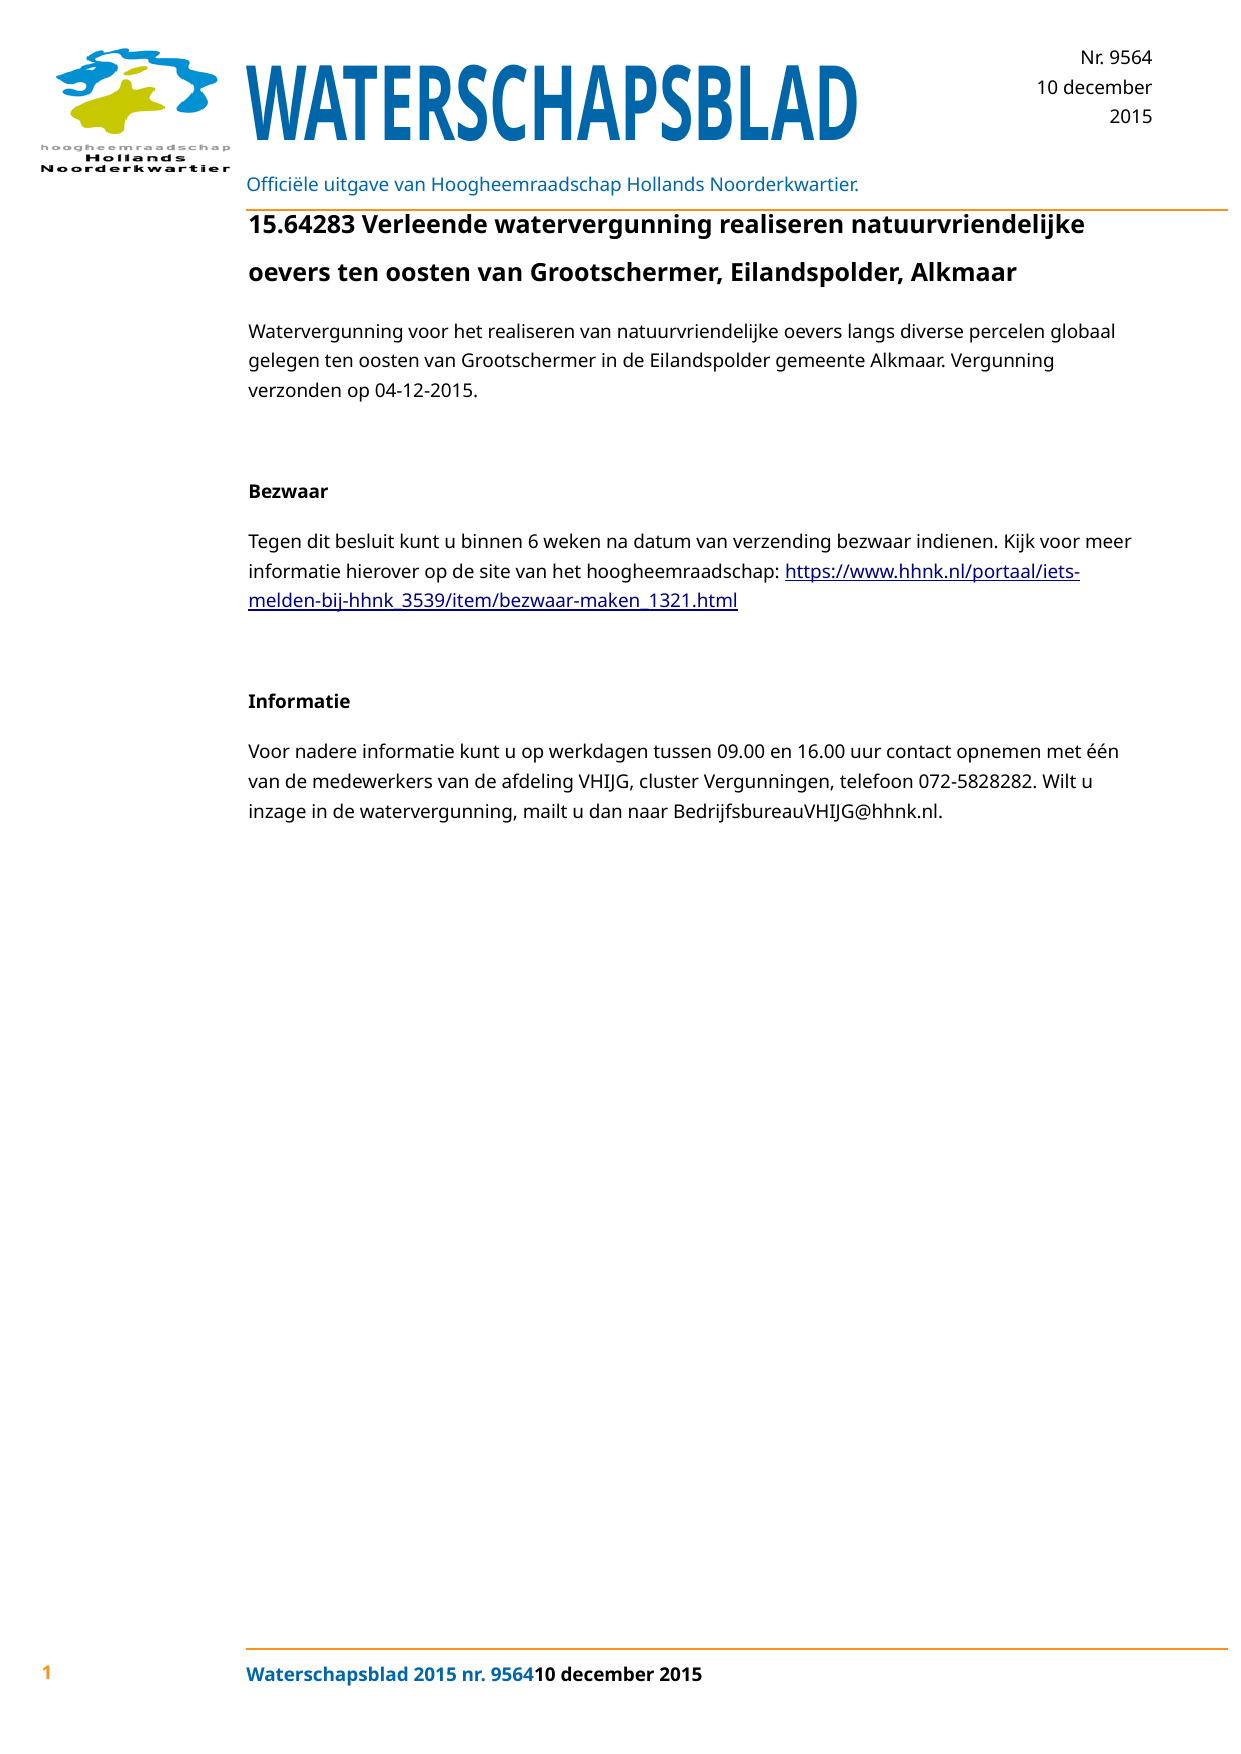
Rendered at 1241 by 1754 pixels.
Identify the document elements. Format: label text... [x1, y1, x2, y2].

text Informatie [248, 688, 1152, 714]
text Watervergunning voor het realiseren van natuurvriendelijke oevers langs diverse percelen globaal gelegen ten oosten van Grootschermer in de Eilandspolder gemeente Alkmaar. Vergunning verzonden op 04-12-2015. [248, 318, 1152, 403]
text Bezwaar [248, 478, 1152, 504]
text 15.64283 Verleende watervergunning realiseren natuurvriendelijke oevers ten oosten van Grootschermer, Eilandspolder, Alkmaar [248, 211, 1152, 288]
picture [41, 47, 231, 172]
text Voor nadere informatie kunt u op werkdagen tussen 09.00 en 16.00 uur contact opnemen met één van de medewerkers van de afdeling VHIJG, cluster Vergunningen, telefoon 072-5828282. Wilt u inzage in de watervergunning, mailt u dan naar BedrijfsbureauVHIJG@hhnk.nl. [248, 739, 1152, 824]
text Tegen dit besluit kunt u binnen 6 weken na datum van verzending bezwaar indienen. Kijk voor meer informatie hierover op de site van het hoogheemraadschap: https://www.hhnk.nl/portaal/iets-melden-bij-hhnk_3539/item/bezwaar-maken_1321.html [248, 528, 1152, 613]
